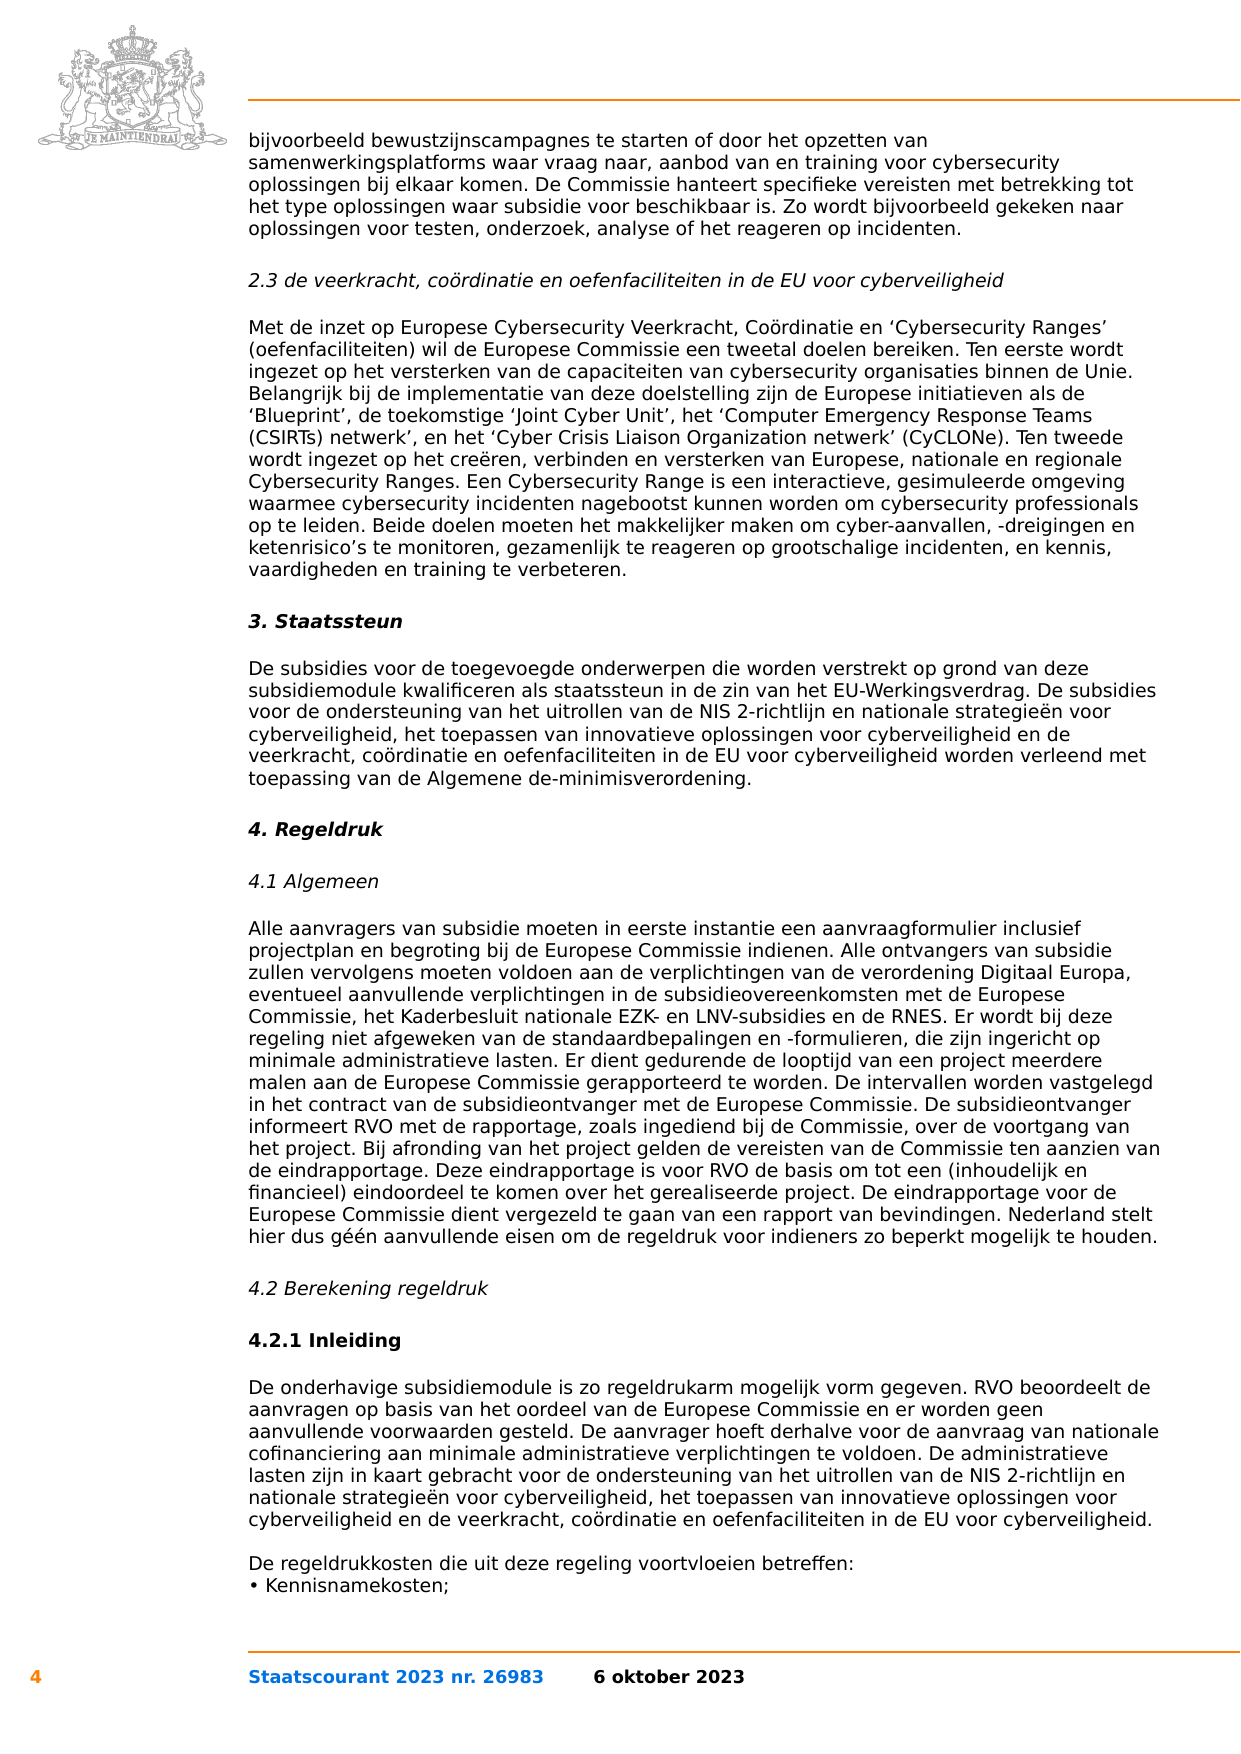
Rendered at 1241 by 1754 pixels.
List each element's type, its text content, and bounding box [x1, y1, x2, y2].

text Alle aanvragers van subsidie moeten in eerste instantie een aanvraagformulier inclusief projectplan en begroting bij de Europese Commissie indienen. Alle ontvangers van subsidie zullen vervolgens moeten voldoen aan de verplichtingen van de verordening Digitaal Europa, eventueel aanvullende verplichtingen in de subsidieovereenkomsten met de Europese Commissie, het Kaderbesluit nationale EZK- en LNV-subsidies en de RNES. Er wordt bij deze regeling niet afgeweken van de standaardbepalingen en -formulieren, die zijn ingericht op minimale administratieve lasten. Er dient gedurende de looptijd van een project meerdere malen aan de Europese Commissie gerapporteerd te worden. De intervallen worden vastgelegd in het contract van de subsidieontvanger met de Europese Commissie. De subsidieontvanger informeert RVO met de rapportage, zoals ingediend bij de Commissie, over de voortgang van het project. Bij afronding van het project gelden de vereisten van de Commissie ten aanzien van de eindrapportage. Deze eindrapportage is voor RVO de basis om tot een (inhoudelijk en financieel) eindoordeel te komen over het gerealiseerde project. De eindrapportage voor de Europese Commissie dient vergezeld te gaan van een rapport van bevindingen. Nederland stelt hier dus géén aanvullende eisen om de regeldruk voor indieners zo beperkt mogelijk te houden. [248, 918, 1163, 1248]
text • Kennisnamekosten; [248, 1575, 1163, 1597]
text De onderhavige subsidiemodule is zo regeldrukarm mogelijk vorm gegeven. RVO beoordeelt de aanvragen op basis van het oordeel van de Europese Commissie en er worden geen aanvullende voorwaarden gesteld. De aanvrager hoeft derhalve voor de aanvraag van nationale cofinanciering aan minimale administratieve verplichtingen te voldoen. De administratieve lasten zijn in kaart gebracht voor de ondersteuning van het uitrollen van de NIS 2-richtlijn en nationale strategieën voor cyberveiligheid, het toepassen van innovatieve oplossingen voor cyberveiligheid en de veerkracht, coördinatie en oefenfaciliteiten in de EU voor cyberveiligheid. [248, 1377, 1163, 1531]
picture [38, 25, 227, 150]
subtitle 4.2.1 Inleiding [248, 1330, 1163, 1352]
subtitle 2.3 de veerkracht, coördinatie en oefenfaciliteiten in de EU voor cyberveiligheid [248, 270, 1163, 292]
text Met de inzet op Europese Cybersecurity Veerkracht, Coördinatie en ‘Cybersecurity Ranges’ (oefenfaciliteiten) wil de Europese Commissie een tweetal doelen bereiken. Ten eerste wordt ingezet op het versterken van de capaciteiten van cybersecurity organisaties binnen de Unie. Belangrijk bij de implementatie van deze doelstelling zijn de Europese initiatieven als de ‘Blueprint’, de toekomstige ‘Joint Cyber Unit’, het ‘Computer Emergency Response Teams (CSIRTs) netwerk’, en het ‘Cyber Crisis Liaison Organization netwerk’ (CyCLONe). Ten tweede wordt ingezet op het creëren, verbinden en versterken van Europese, nationale en regionale Cybersecurity Ranges. Een Cybersecurity Range is een interactieve, gesimuleerde omgeving waarmee cybersecurity incidenten nagebootst kunnen worden om cybersecurity professionals op te leiden. Beide doelen moeten het makkelijker maken om cyber-aanvallen, -dreigingen en ketenrisico’s te monitoren, gezamenlijk te reageren op grootschalige incidenten, en kennis, vaardigheden en training te verbeteren. [248, 317, 1163, 581]
text De regeldrukkosten die uit deze regeling voortvloeien betreffen: [248, 1553, 1163, 1575]
subtitle 4.1 Algemeen [248, 871, 1163, 893]
text De subsidies voor de toegevoegde onderwerpen die worden verstrekt op grond van deze subsidiemodule kwalificeren als staatssteun in de zin van het EU-Werkingsverdrag. De subsidies voor de ondersteuning van het uitrollen van de NIS 2-richtlijn en nationale strategieën voor cyberveiligheid, het toepassen van innovatieve oplossingen voor cyberveiligheid en de veerkracht, coördinatie en oefenfaciliteiten in de EU voor cyberveiligheid worden verleend met toepassing van de Algemene de-minimisverordening. [248, 657, 1163, 789]
subtitle 4. Regeldruk [248, 819, 1163, 841]
subtitle 4.2 Berekening regeldruk [248, 1278, 1163, 1300]
text bijvoorbeeld bewustzijnscampagnes te starten of door het opzetten van samenwerkingsplatforms waar vraag naar, aanbod van en training voor cybersecurity oplossingen bij elkaar komen. De Commissie hanteert specifieke vereisten met betrekking tot het type oplossingen waar subsidie voor beschikbaar is. Zo wordt bijvoorbeeld gekeken naar oplossingen voor testen, onderzoek, analyse of het reageren op incidenten. [248, 130, 1163, 240]
subtitle 3. Staatssteun [248, 611, 1163, 632]
